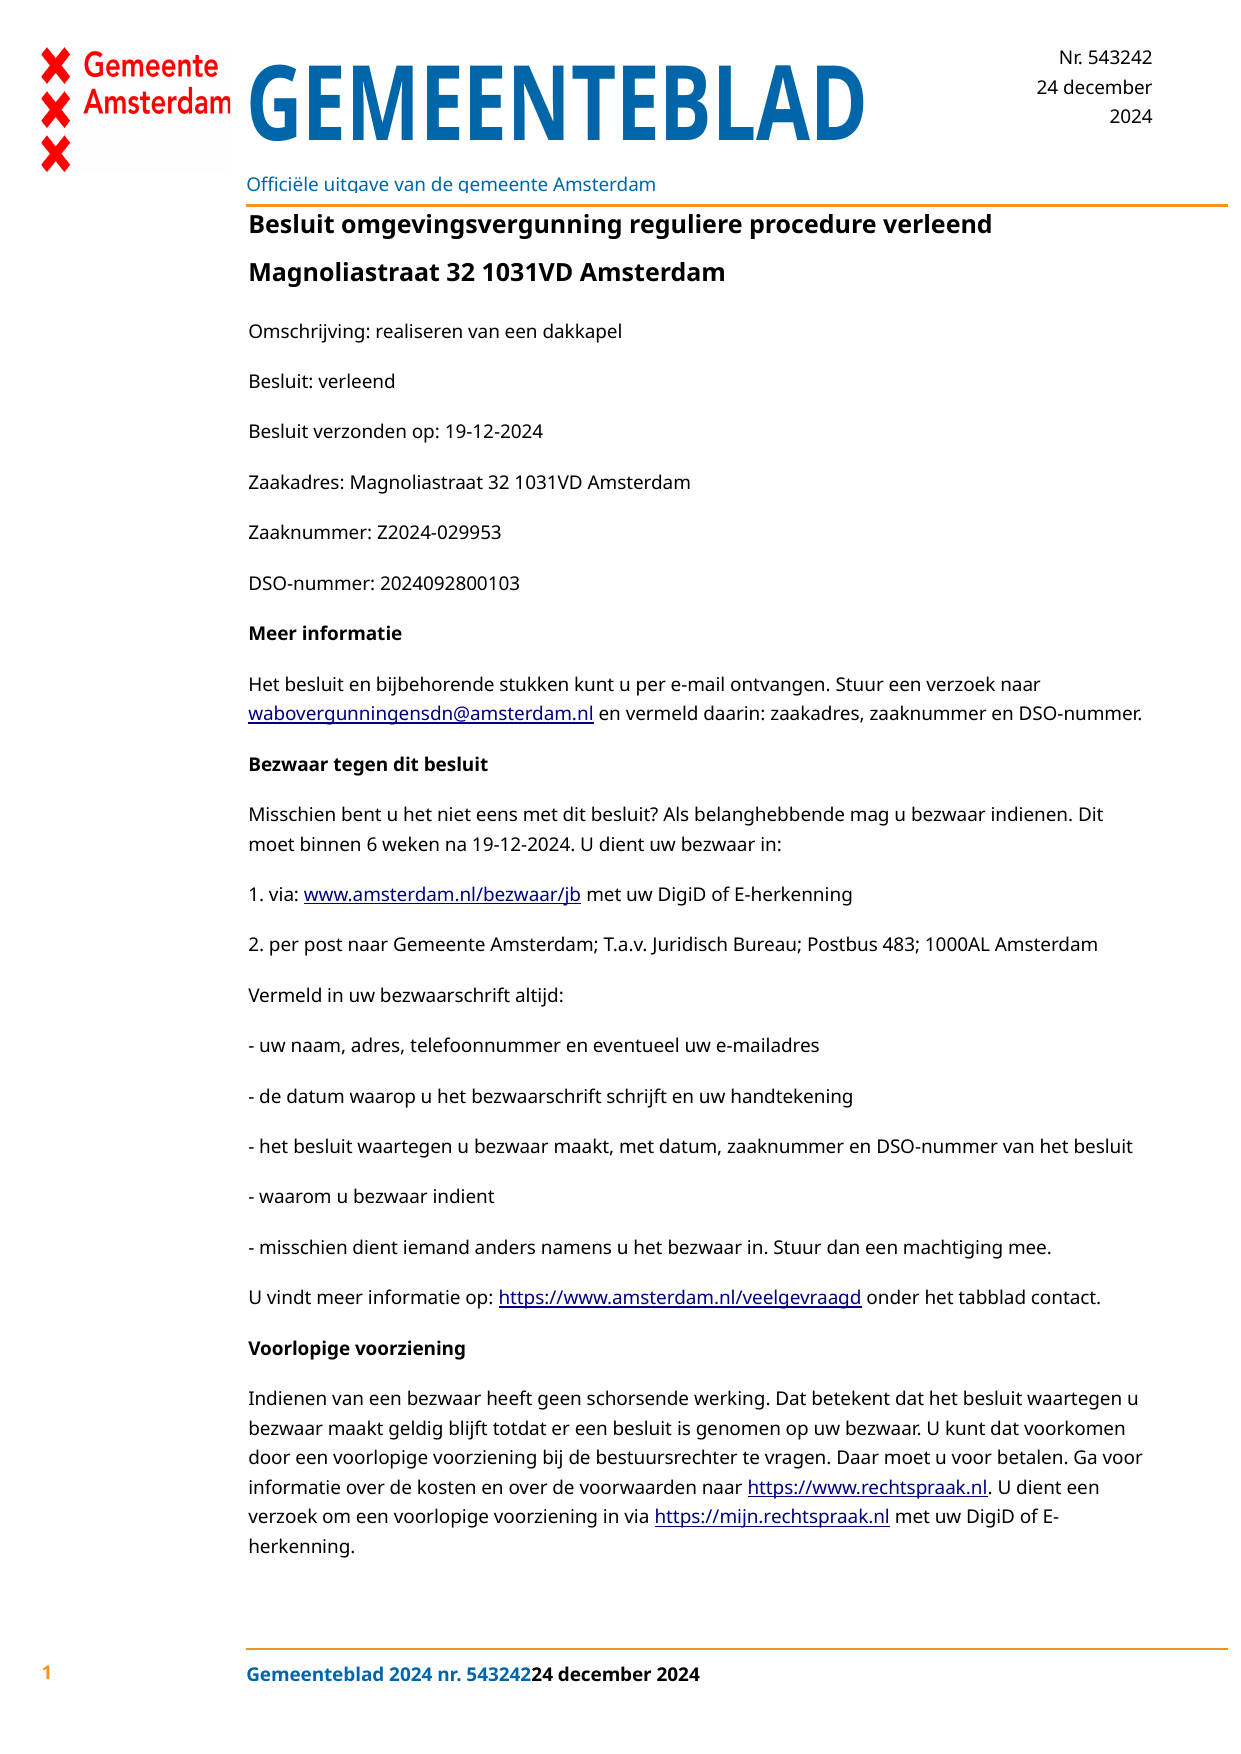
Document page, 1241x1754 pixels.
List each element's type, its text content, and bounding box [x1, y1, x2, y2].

text Vermeld in uw bezwaarschrift altijd: [248, 982, 1152, 1008]
text Het besluit en bijbehorende stukken kunt u per e-mail ontvangen. Stuur een verzoek naar wabovergunningensdn@amsterdam.nl en vermeld daarin: zaakadres, zaaknummer en DSO-nummer. [248, 671, 1152, 726]
text Indienen van een bezwaar heeft geen schorsende werking. Dat betekent dat het besluit waartegen u bezwaar maakt geldig blijft totdat er een besluit is genomen op uw bezwaar. U kunt dat voorkomen door een voorlopige voorziening bij de bestuursrechter te vragen. Daar moet u voor betalen. Ga voor informatie over de kosten en over de voorwaarden naar https://www.rechtspraak.nl. U dient een verzoek om een voorlopige voorziening in via https://mijn.rechtspraak.nl met uw DigiD of E-herkenning. [248, 1385, 1152, 1559]
text DSO-nummer: 2024092800103 [248, 570, 1152, 596]
text - misschien dient iemand anders namens u het bezwaar in. Stuur dan een machtiging mee. [248, 1234, 1152, 1260]
text - uw naam, adres, telefoonnummer en eventueel uw e-mailadres [248, 1032, 1152, 1058]
text 1. via: www.amsterdam.nl/bezwaar/jb met uw DigiD of E-herkenning [248, 881, 1152, 907]
text Zaaknummer: Z2024-029953 [248, 519, 1152, 545]
text Voorlopige voorziening [248, 1335, 1152, 1361]
text 2. per post naar Gemeente Amsterdam; T.a.v. Juridisch Bureau; Postbus 483; 1000AL Amsterdam [248, 932, 1152, 957]
text U vindt meer informatie op: https://www.amsterdam.nl/veelgevraagd onder het tabblad contact. [248, 1284, 1152, 1310]
picture [41, 47, 231, 172]
text - de datum waarop u het bezwaarschrift schrijft en uw handtekening [248, 1083, 1152, 1109]
text Bezwaar tegen dit besluit [248, 751, 1152, 777]
text Besluit verzonden op: 19-12-2024 [248, 419, 1152, 444]
text Meer informatie [248, 620, 1152, 646]
text - het besluit waartegen u bezwaar maakt, met datum, zaaknummer en DSO-nummer van het besluit [248, 1133, 1152, 1159]
text Besluit omgevingsvergunning reguliere procedure verleend Magnoliastraat 32 1031VD Amsterdam [248, 207, 1152, 288]
text Misschien bent u het niet eens met dit besluit? Als belanghebbende mag u bezwaar indienen. Dit moet binnen 6 weken na 19-12-2024. U dient uw bezwaar in: [248, 801, 1152, 857]
text - waarom u bezwaar indient [248, 1184, 1152, 1209]
text Besluit: verleend [248, 368, 1152, 394]
text Zaakadres: Magnoliastraat 32 1031VD Amsterdam [248, 469, 1152, 495]
text Omschrijving: realiseren van een dakkapel [248, 318, 1152, 344]
